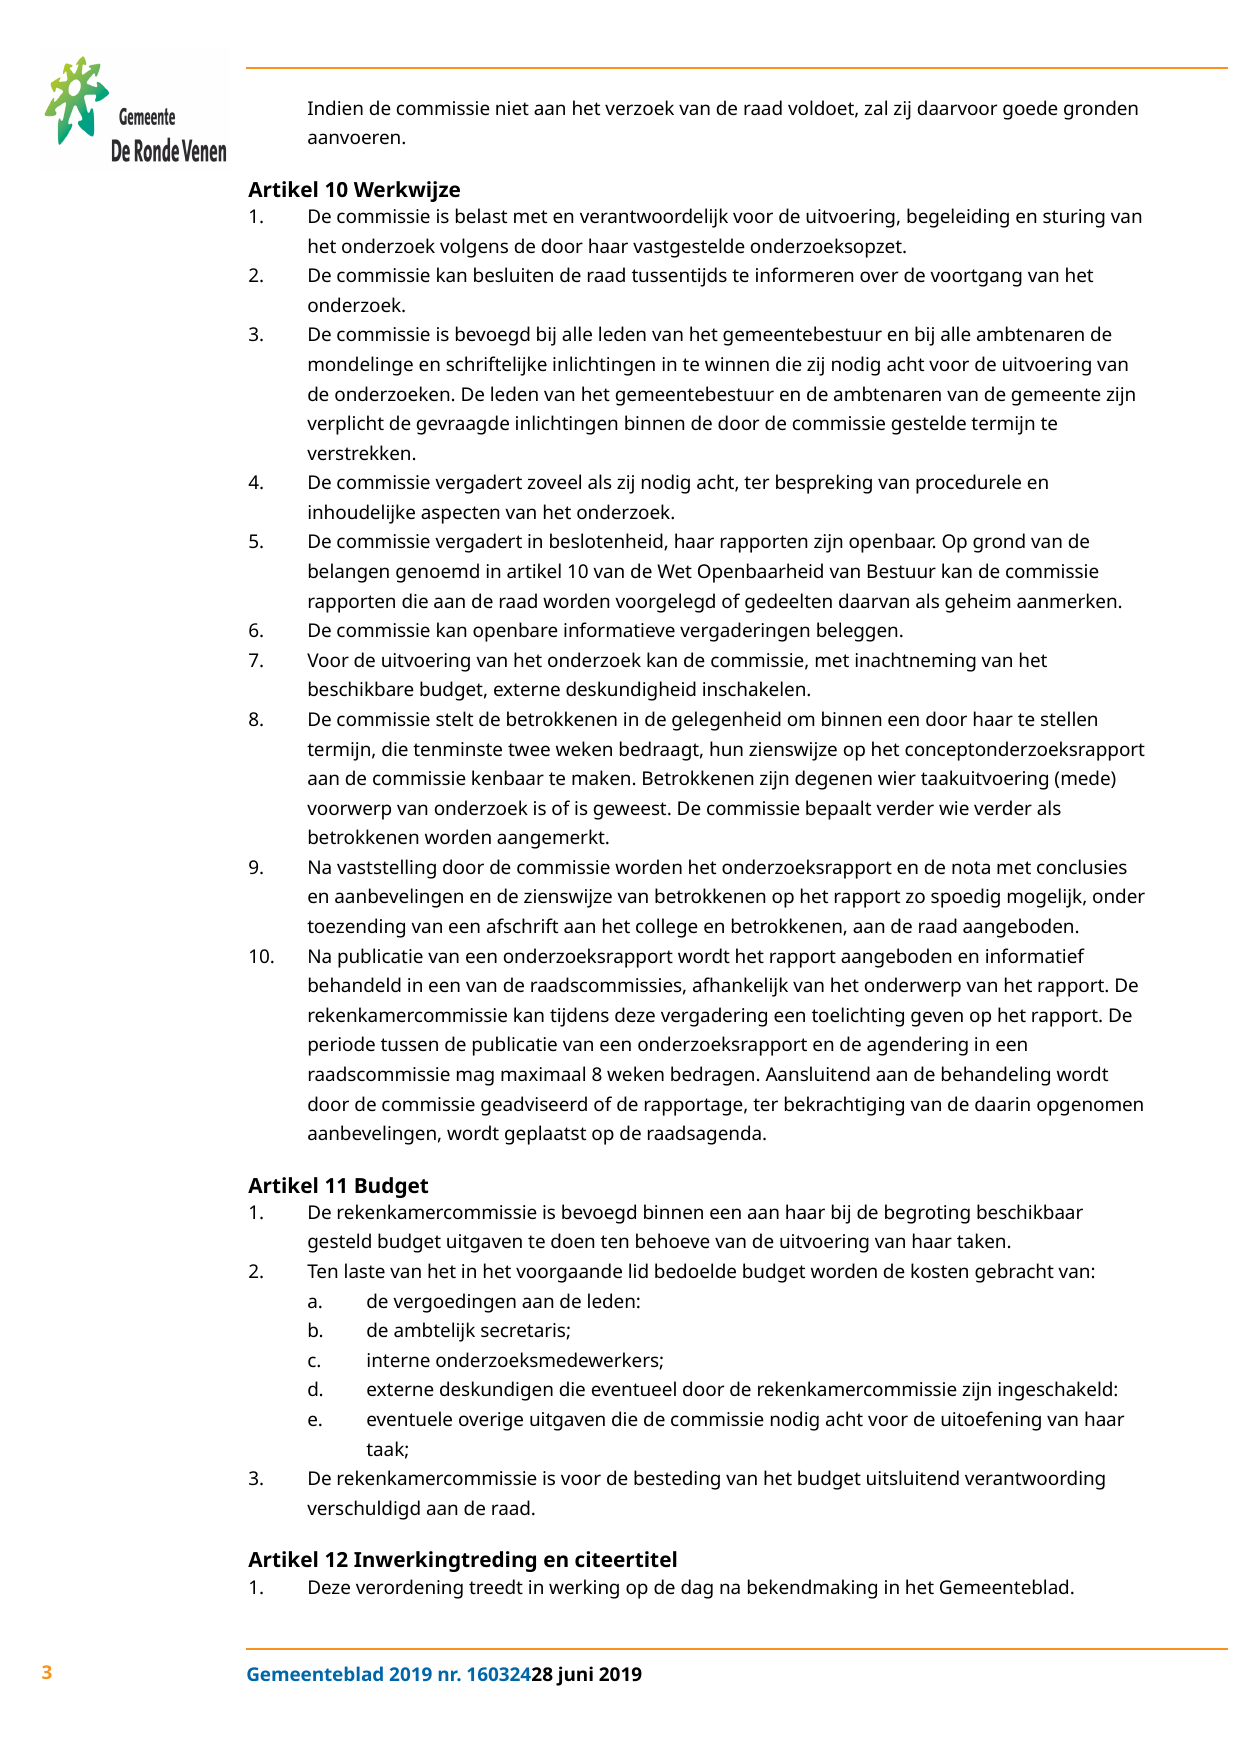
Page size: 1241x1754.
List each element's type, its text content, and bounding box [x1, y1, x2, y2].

list De commissie kan openbare informatieve vergaderingen beleggen. [248, 617, 1152, 643]
list Deze verordening treedt in werking op de dag na bekendmaking in het Gemeenteblad. [248, 1574, 1152, 1599]
list eventuele overige uitgaven die de commissie nodig acht voor de uitoefening van haar taak; [307, 1406, 1152, 1462]
list de ambtelijk secretaris; [307, 1317, 1152, 1343]
list De commissie is bevoegd bij alle leden van het gemeentebestuur en bij alle ambtenaren de mondelinge en schriftelijke inlichtingen in te winnen die zij nodig acht voor de uitvoering van de onderzoeken. De leden van het gemeentebestuur en de ambtenaren van de gemeente zijn verplicht de gevraagde inlichtingen binnen de door de commissie gestelde termijn te verstrekken. [248, 322, 1152, 466]
list Indien de commissie niet aan het verzoek van de raad voldoet, zal zij daarvoor goede gronden aanvoeren. [248, 95, 1152, 150]
list Na publicatie van een onderzoeksrapport wordt het rapport aangeboden en informatief behandeld in een van de raadscommissies, afhankelijk van het onderwerp van het rapport. De rekenkamercommissie kan tijdens deze vergadering een toelichting geven op het rapport. De periode tussen de publicatie van een onderzoeksrapport en de agendering in een raadscommissie mag maximaal 8 weken bedragen. Aansluitend aan de behandeling wordt door de commissie geadviseerd of de rapportage, ter bekrachtiging van de daarin opgenomen aanbevelingen, wordt geplaatst op de raadsagenda. [248, 943, 1152, 1146]
list De commissie is belast met en verantwoordelijk voor de uitvoering, begeleiding en sturing van het onderzoek volgens de door haar vastgestelde onderzoeksopzet. [248, 203, 1152, 258]
text Artikel 11 Budget [248, 1171, 1152, 1199]
list De commissie stelt de betrokkenen in de gelegenheid om binnen een door haar te stellen termijn, die tenminste twee weken bedraagt, hun zienswijze op het conceptonderzoeksrapport aan de commissie kenbaar te maken. Betrokkenen zijn degenen wier taakuitvoering (mede) voorwerp van onderzoek is of is geweest. De commissie bepaalt verder wie verder als betrokkenen worden aangemerkt. [248, 706, 1152, 850]
text Artikel 12 Inwerkingtreding en citeertitel [248, 1545, 1152, 1574]
list De commissie vergadert in beslotenheid, haar rapporten zijn openbaar. Op grond van de belangen genoemd in artikel 10 van de Wet Openbaarheid van Bestuur kan de commissie rapporten die aan de raad worden voorgelegd of gedeelten daarvan als geheim aanmerken. [248, 529, 1152, 613]
list De commissie kan besluiten de raad tussentijds te informeren over de voortgang van het onderzoek. [248, 262, 1152, 318]
picture [41, 47, 231, 172]
list interne onderzoeksmedewerkers; [307, 1347, 1152, 1373]
text Artikel 10 Werkwijze [248, 175, 1152, 203]
list De rekenkamercommissie is bevoegd binnen een aan haar bij de begroting beschikbaar gesteld budget uitgaven te doen ten behoeve van de uitvoering van haar taken. [248, 1199, 1152, 1254]
list De commissie vergadert zoveel als zij nodig acht, ter bespreking van procedurele en inhoudelijke aspecten van het onderzoek. [248, 469, 1152, 525]
list Voor de uitvoering van het onderzoek kan de commissie, met inachtneming van het beschikbare budget, externe deskundigheid inschakelen. [248, 647, 1152, 702]
list De rekenkamercommissie is voor de besteding van het budget uitsluitend verantwoording verschuldigd aan de raad. [248, 1465, 1152, 1521]
list Na vaststelling door de commissie worden het onderzoeksrapport en de nota met conclusies en aanbevelingen en de zienswijze van betrokkenen op het rapport zo spoedig mogelijk, onder toezending van een afschrift aan het college en betrokkenen, aan de raad aangeboden. [248, 854, 1152, 939]
list de vergoedingen aan de leden: [307, 1288, 1152, 1314]
list externe deskundigen die eventueel door de rekenkamercommissie zijn ingeschakeld: [307, 1377, 1152, 1402]
list Ten laste van het in het voorgaande lid bedoelde budget worden de kosten gebracht van: [248, 1258, 1152, 1284]
